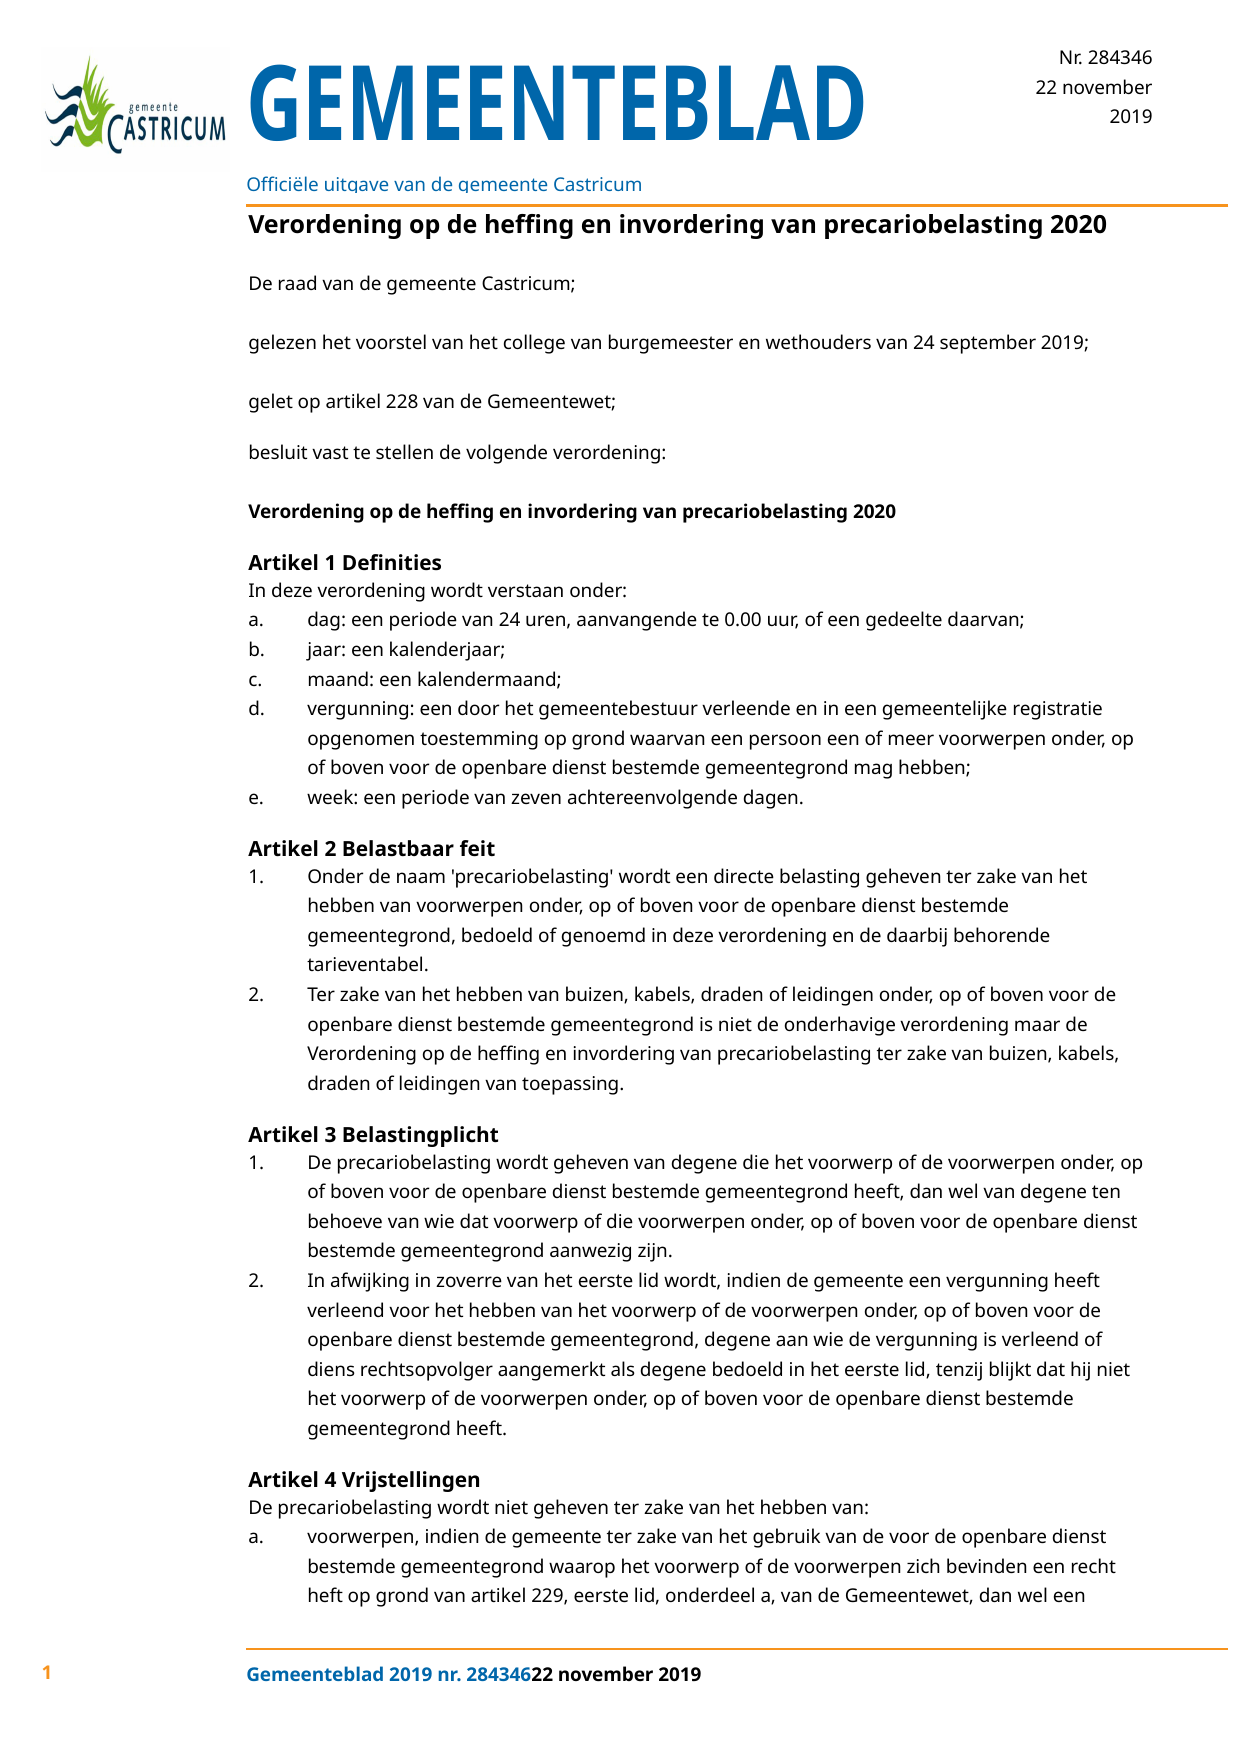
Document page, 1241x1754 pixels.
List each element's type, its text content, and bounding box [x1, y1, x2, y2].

text gelezen het voorstel van het college van burgemeester en wethouders van 24 september 2019; [248, 329, 1152, 355]
list De precariobelasting wordt geheven van degene die het voorwerp of de voorwerpen onder, op of boven voor de openbare dienst bestemde gemeentegrond heeft, dan wel van degene ten behoeve van wie dat voorwerp of die voorwerpen onder, op of boven voor de openbare dienst bestemde gemeentegrond aanwezig zijn. [248, 1149, 1152, 1263]
list maand: een kalendermaand; [248, 666, 1152, 691]
text gelet op artikel 228 van de Gemeentewet; [248, 389, 1152, 414]
list week: een periode van zeven achtereenvolgende dagen. [248, 784, 1152, 810]
text De precariobelasting wordt niet geheven ter zake van het hebben van: [248, 1494, 1152, 1520]
list dag: een periode van 24 uren, aanvangende te 0.00 uur, of een gedeelte daarvan; [248, 607, 1152, 632]
text Verordening op de heffing en invordering van precariobelasting 2020 [248, 498, 1152, 524]
list Onder de naam 'precariobelasting' wordt een directe belasting geheven ter zake van het hebben van voorwerpen onder, op of boven voor de openbare dienst bestemde gemeentegrond, bedoeld of genoemd in deze verordening en de daarbij behorende tarieventabel. [248, 863, 1152, 977]
text Artikel 1 Definities [248, 548, 1152, 577]
list Ter zake van het hebben van buizen, kabels, draden of leidingen onder, op of boven voor de openbare dienst bestemde gemeentegrond is niet de onderhavige verordening maar de Verordening op de heffing en invordering van precariobelasting ter zake van buizen, kabels, draden of leidingen van toepassing. [248, 981, 1152, 1096]
text In deze verordening wordt verstaan onder: [248, 577, 1152, 603]
list jaar: een kalenderjaar; [248, 636, 1152, 662]
text Artikel 2 Belastbaar feit [248, 834, 1152, 863]
text Verordening op de heffing en invordering van precariobelasting 2020 [248, 207, 1152, 241]
text Artikel 3 Belastingplicht [248, 1120, 1152, 1149]
text De raad van de gemeente Castricum; [248, 270, 1152, 296]
text besluit vast te stellen de volgende verordening: [248, 439, 1152, 465]
list In afwijking in zoverre van het eerste lid wordt, indien de gemeente een vergunning heeft verleend voor het hebben van het voorwerp of de voorwerpen onder, op of boven voor de openbare dienst bestemde gemeentegrond, degene aan wie de vergunning is verleend of diens rechtsopvolger aangemerkt als degene bedoeld in het eerste lid, tenzij blijkt dat hij niet het voorwerp of de voorwerpen onder, op of boven voor de openbare dienst bestemde gemeentegrond heeft. [248, 1267, 1152, 1441]
list voorwerpen, indien de gemeente ter zake van het gebruik van de voor de openbare dienst bestemde gemeentegrond waarop het voorwerp of de voorwerpen zich bevinden een recht heft op grond van artikel 229, eerste lid, onderdeel a, van de Gemeentewet, dan wel een [248, 1523, 1152, 1608]
picture [41, 47, 231, 172]
list vergunning: een door het gemeentebestuur verleende en in een gemeentelijke registratie opgenomen toestemming op grond waarvan een persoon een of meer voorwerpen onder, op of boven voor de openbare dienst bestemde gemeentegrond mag hebben; [248, 695, 1152, 780]
text Artikel 4 Vrijstellingen [248, 1466, 1152, 1494]
